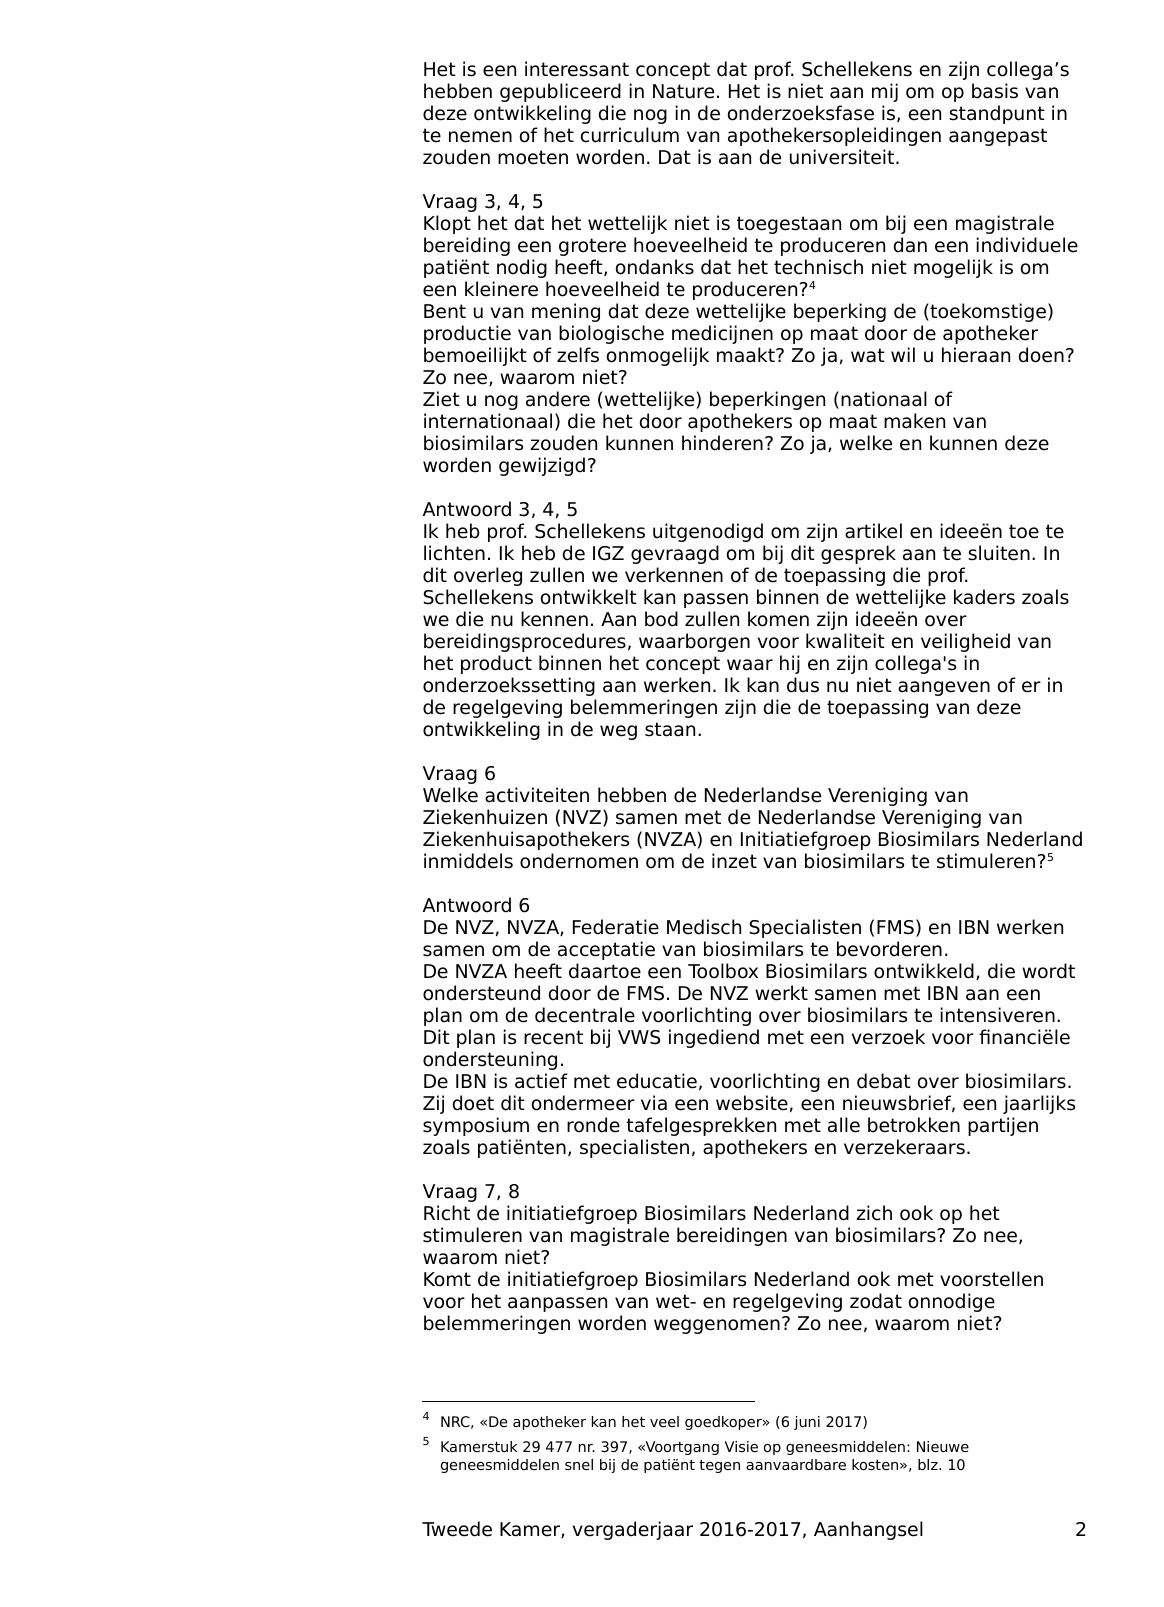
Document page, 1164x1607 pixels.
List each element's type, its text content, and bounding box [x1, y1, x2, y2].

text Richt de initiatiefgroep Biosimilars Nederland zich ook op het stimuleren van magistrale bereidingen van biosimilars? Zo nee, waarom niet? [422, 1203, 1087, 1269]
text NRC, «De apotheker kan het veel goedkoper» (6 juni 2017) [422, 1410, 1087, 1432]
text Ziet u nog andere (wettelijke) beperkingen (nationaal of internationaal) die het door apothekers op maat maken van biosimilars zouden kunnen hinderen? Zo ja, welke en kunnen deze worden gewijzigd? [422, 389, 1087, 477]
text Vraag 6 [422, 763, 1087, 785]
text De IBN is actief met educatie, voorlichting en debat over biosimilars. Zij doet dit ondermeer via een website, een nieuwsbrief, een jaarlijks symposium en ronde tafelgesprekken met alle betrokken partijen zoals patiënten, specialisten, apothekers en verzekeraars. [422, 1071, 1087, 1159]
text bereidingsprocedures, waarborgen voor kwaliteit en veiligheid van het product binnen het concept waar hij en zijn collega's in onderzoekssetting aan werken. Ik kan dus nu niet aangeven of er in de regelgeving belemmeringen zijn die de toepassing van deze ontwikkeling in de weg staan. [422, 631, 1087, 741]
text Komt de initiatiefgroep Biosimilars Nederland ook met voorstellen voor het aanpassen van wet- en regelgeving zodat onnodige belemmeringen worden weggenomen? Zo nee, waarom niet? [422, 1269, 1087, 1335]
text Het is een interessant concept dat prof. Schellekens en zijn collega’s hebben gepubliceerd in Nature. Het is niet aan mij om op basis van deze ontwikkeling die nog in de onderzoeksfase is, een standpunt in te nemen of het curriculum van apothekersopleidingen aangepast zouden moeten worden. Dat is aan de universiteit. [422, 59, 1087, 169]
text Klopt het dat het wettelijk niet is toegestaan om bij een magistrale bereiding een grotere hoeveelheid te produceren dan een individuele patiënt nodig heeft, ondanks dat het technisch niet mogelijk is om een kleinere hoeveelheid te produceren? [422, 213, 1087, 301]
text Kamerstuk 29 477 nr. 397, «Voortgang Visie op geneesmiddelen: Nieuwe geneesmiddelen snel bij de patiënt tegen aanvaardbare kosten», blz. 10 [422, 1435, 1087, 1474]
text Vraag 7, 8 [422, 1181, 1087, 1203]
text Vraag 3, 4, 5 [422, 191, 1087, 213]
text Bent u van mening dat deze wettelijke beperking de (toekomstige) productie van biologische medicijnen op maat door de apotheker bemoeilijkt of zelfs onmogelijk maakt? Zo ja, wat wil u hieraan doen? Zo nee, waarom niet? [422, 301, 1087, 389]
text De NVZA heeft daartoe een Toolbox Biosimilars ontwikkeld, die wordt ondersteund door de FMS. De NVZ werkt samen met IBN aan een plan om de decentrale voorlichting over biosimilars te intensiveren. Dit plan is recent bij VWS ingediend met een verzoek voor financiële ondersteuning. [422, 961, 1087, 1071]
text Antwoord 6 [422, 895, 1087, 917]
text Welke activiteiten hebben de Nederlandse Vereniging van Ziekenhuizen (NVZ) samen met de Nederlandse Vereniging van Ziekenhuisapothekers (NVZA) en Initiatiefgroep Biosimilars Nederland inmiddels ondernomen om de inzet van biosimilars te stimuleren? [422, 785, 1087, 873]
text Ik heb prof. Schellekens uitgenodigd om zijn artikel en ideeën toe te lichten. Ik heb de IGZ gevraagd om bij dit gesprek aan te sluiten. In dit overleg zullen we verkennen of de toepassing die prof. Schellekens ontwikkelt kan passen binnen de wettelijke kaders zoals we die nu kennen. Aan bod zullen komen zijn ideeën over [422, 521, 1087, 631]
text De NVZ, NVZA, Federatie Medisch Specialisten (FMS) en IBN werken samen om de acceptatie van biosimilars te bevorderen. [422, 917, 1087, 961]
text Antwoord 3, 4, 5 [422, 499, 1087, 521]
